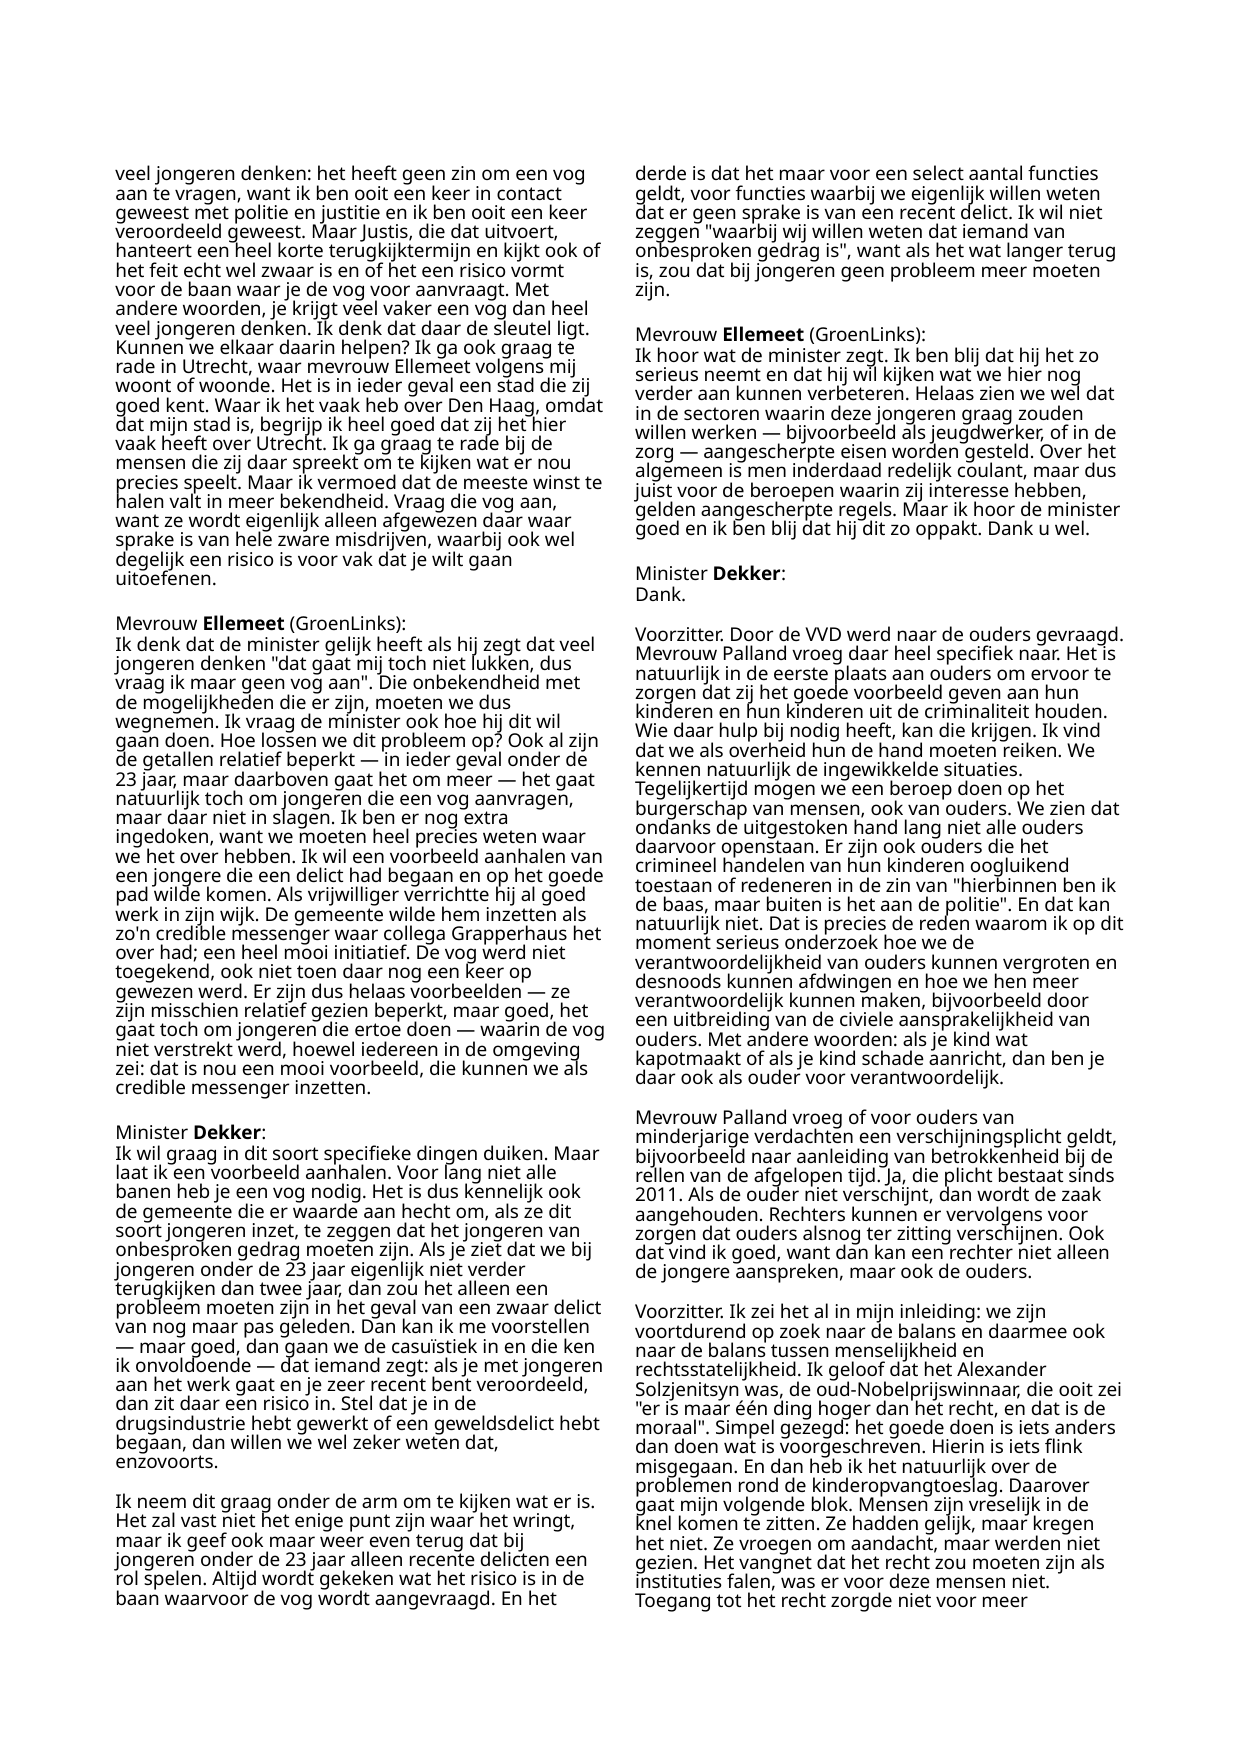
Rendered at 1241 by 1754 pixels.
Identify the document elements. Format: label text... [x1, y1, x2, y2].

text Minister Dekker: [115, 1119, 605, 1145]
text Mevrouw Palland vroeg of voor ouders van minderjarige verdachten een verschijningsplicht geldt, bijvoorbeeld naar aanleiding van betrokkenheid bij de rellen van de afgelopen tijd. Ja, die plicht bestaat sinds 2011. Als de ouder niet verschijnt, dan wordt de zaak aangehouden. Rechters kunnen er vervolgens voor zorgen dat ouders alsnog ter zitting verschijnen. Ook dat vind ik goed, want dan kan een rechter niet alleen de jongere aanspreken, maar ook de ouders. [635, 1109, 1125, 1283]
text Mevrouw Ellemeet (GroenLinks): [635, 321, 1125, 347]
text Voorzitter. Ik zei het al in mijn inleiding: we zijn voortdurend op zoek naar de balans en daarmee ook naar de balans tussen menselijkheid en rechtsstatelijkheid. Ik geloof dat het Alexander Solzjenitsyn was, de oud-Nobelprijswinnaar, die ooit zei "er is maar één ding hoger dan het recht, en dat is de moraal". Simpel gezegd: het goede doen is iets anders dan doen wat is voorgeschreven. Hierin is iets flink misgegaan. En dan heb ik het natuurlijk over de problemen rond de kinderopvangtoeslag. Daarover gaat mijn volgende blok. Mensen zijn vreselijk in de knel komen te zitten. Ze hadden gelijk, maar kregen het niet. Ze vroegen om aandacht, maar werden niet gezien. Het vangnet dat het recht zou moeten zijn als instituties falen, was er voor deze mensen niet. Toegang tot het recht zorgde niet voor meer [635, 1303, 1125, 1612]
text Voorzitter. Door de VVD werd naar de ouders gevraagd. Mevrouw Palland vroeg daar heel specifiek naar. Het is natuurlijk in de eerste plaats aan ouders om ervoor te zorgen dat zij het goede voorbeeld geven aan hun kinderen en hun kinderen uit de criminaliteit houden. Wie daar hulp bij nodig heeft, kan die krijgen. Ik vind dat we als overheid hun de hand moeten reiken. We kennen natuurlijk de ingewikkelde situaties. Tegelijkertijd mogen we een beroep doen op het burgerschap van mensen, ook van ouders. We zien dat ondanks de uitgestoken hand lang niet alle ouders daarvoor openstaan. Er zijn ook ouders die het crimineel handelen van hun kinderen oogluikend toestaan of redeneren in de zin van "hierbinnen ben ik de baas, maar buiten is het aan de politie". En dat kan natuurlijk niet. Dat is precies de reden waarom ik op dit moment serieus onderzoek hoe we de verantwoordelijkheid van ouders kunnen vergroten en desnoods kunnen afdwingen en hoe we hen meer verantwoordelijk kunnen maken, bijvoorbeeld door een uitbreiding van de civiele aansprakelijkheid van ouders. Met andere woorden: als je kind wat kapotmaakt of als je kind schade aanricht, dan ben je daar ook als ouder voor verantwoordelijk. [635, 626, 1125, 1088]
text derde is dat het maar voor een select aantal functies geldt, voor functies waarbij we eigenlijk willen weten dat er geen sprake is van een recent delict. Ik wil niet zeggen "waarbij wij willen weten dat iemand van onbesproken gedrag is", want als het wat langer terug is, zou dat bij jongeren geen probleem meer moeten zijn. [635, 165, 1125, 300]
text Ik denk dat de minister gelijk heeft als hij zegt dat veel jongeren denken "dat gaat mij toch niet lukken, dus vraag ik maar geen vog aan". Die onbekendheid met de mogelijkheden die er zijn, moeten we dus wegnemen. Ik vraag de minister ook hoe hij dit wil gaan doen. Hoe lossen we dit probleem op? Ook al zijn de getallen relatief beperkt — in ieder geval onder de 23 jaar, maar daarboven gaat het om meer — het gaat natuurlijk toch om jongeren die een vog aanvragen, maar daar niet in slagen. Ik ben er nog extra ingedoken, want we moeten heel precies weten waar we het over hebben. Ik wil een voorbeeld aanhalen van een jongere die een delict had begaan en op het goede pad wilde komen. Als vrijwilliger verrichtte hij al goed werk in zijn wijk. De gemeente wilde hem inzetten als zo'n credible messenger waar collega Grapperhaus het over had; een heel mooi initiatief. De vog werd niet toegekend, ook niet toen daar nog een keer op gewezen werd. Er zijn dus helaas voorbeelden — ze zijn misschien relatief gezien beperkt, maar goed, het gaat toch om jongeren die ertoe doen — waarin de vog niet verstrekt werd, hoewel iedereen in de omgeving zei: dat is nou een mooi voorbeeld, die kunnen we als credible messenger inzetten. [115, 636, 605, 1098]
text Ik wil graag in dit soort specifieke dingen duiken. Maar laat ik een voorbeeld aanhalen. Voor lang niet alle banen heb je een vog nodig. Het is dus kennelijk ook de gemeente die er waarde aan hecht om, als ze dit soort jongeren inzet, te zeggen dat het jongeren van onbesproken gedrag moeten zijn. Als je ziet dat we bij jongeren onder de 23 jaar eigenlijk niet verder terugkijken dan twee jaar, dan zou het alleen een probleem moeten zijn in het geval van een zwaar delict van nog maar pas geleden. Dan kan ik me voorstellen — maar goed, dan gaan we de casuïstiek in en die ken ik onvoldoende — dat iemand zegt: als je met jongeren aan het werk gaat en je zeer recent bent veroordeeld, dan zit daar een risico in. Stel dat je in de drugsindustrie hebt gewerkt of een geweldsdelict hebt begaan, dan willen we wel zeker weten dat, enzovoorts. [115, 1145, 605, 1472]
text Ik neem dit graag onder de arm om te kijken wat er is. Het zal vast niet het enige punt zijn waar het wringt, maar ik geef ook maar weer even terug dat bij jongeren onder de 23 jaar alleen recente delicten een rol spelen. Altijd wordt gekeken wat het risico is in de baan waarvoor de vog wordt aangevraagd. En het [115, 1493, 605, 1609]
text Dank. [635, 586, 1125, 605]
text veel jongeren denken: het heeft geen zin om een vog aan te vragen, want ik ben ooit een keer in contact geweest met politie en justitie en ik ben ooit een keer veroordeeld geweest. Maar Justis, die dat uitvoert, hanteert een heel korte terugkijktermijn en kijkt ook of het feit echt wel zwaar is en of het een risico vormt voor de baan waar je de vog voor aanvraagt. Met andere woorden, je krijgt veel vaker een vog dan heel veel jongeren denken. Ik denk dat daar de sleutel ligt. Kunnen we elkaar daarin helpen? Ik ga ook graag te rade in Utrecht, waar mevrouw Ellemeet volgens mij woont of woonde. Het is in ieder geval een stad die zij goed kent. Waar ik het vaak heb over Den Haag, omdat dat mijn stad is, begrijp ik heel goed dat zij het hier vaak heeft over Utrecht. Ik ga graag te rade bij de mensen die zij daar spreekt om te kijken wat er nou precies speelt. Maar ik vermoed dat de meeste winst te halen valt in meer bekendheid. Vraag die vog aan, want ze wordt eigenlijk alleen afgewezen daar waar sprake is van hele zware misdrijven, waarbij ook wel degelijk een risico is voor vak dat je wilt gaan uitoefenen. [115, 165, 605, 589]
text Ik hoor wat de minister zegt. Ik ben blij dat hij het zo serieus neemt en dat hij wil kijken wat we hier nog verder aan kunnen verbeteren. Helaas zien we wel dat in de sectoren waarin deze jongeren graag zouden willen werken — bijvoorbeeld als jeugdwerker, of in de zorg — aangescherpte eisen worden gesteld. Over het algemeen is men inderdaad redelijk coulant, maar dus juist voor de beroepen waarin zij interesse hebben, gelden aangescherpte regels. Maar ik hoor de minister goed en ik ben blij dat hij dit zo oppakt. Dank u wel. [635, 347, 1125, 539]
text Mevrouw Ellemeet (GroenLinks): [115, 610, 605, 636]
text Minister Dekker: [635, 560, 1125, 586]
